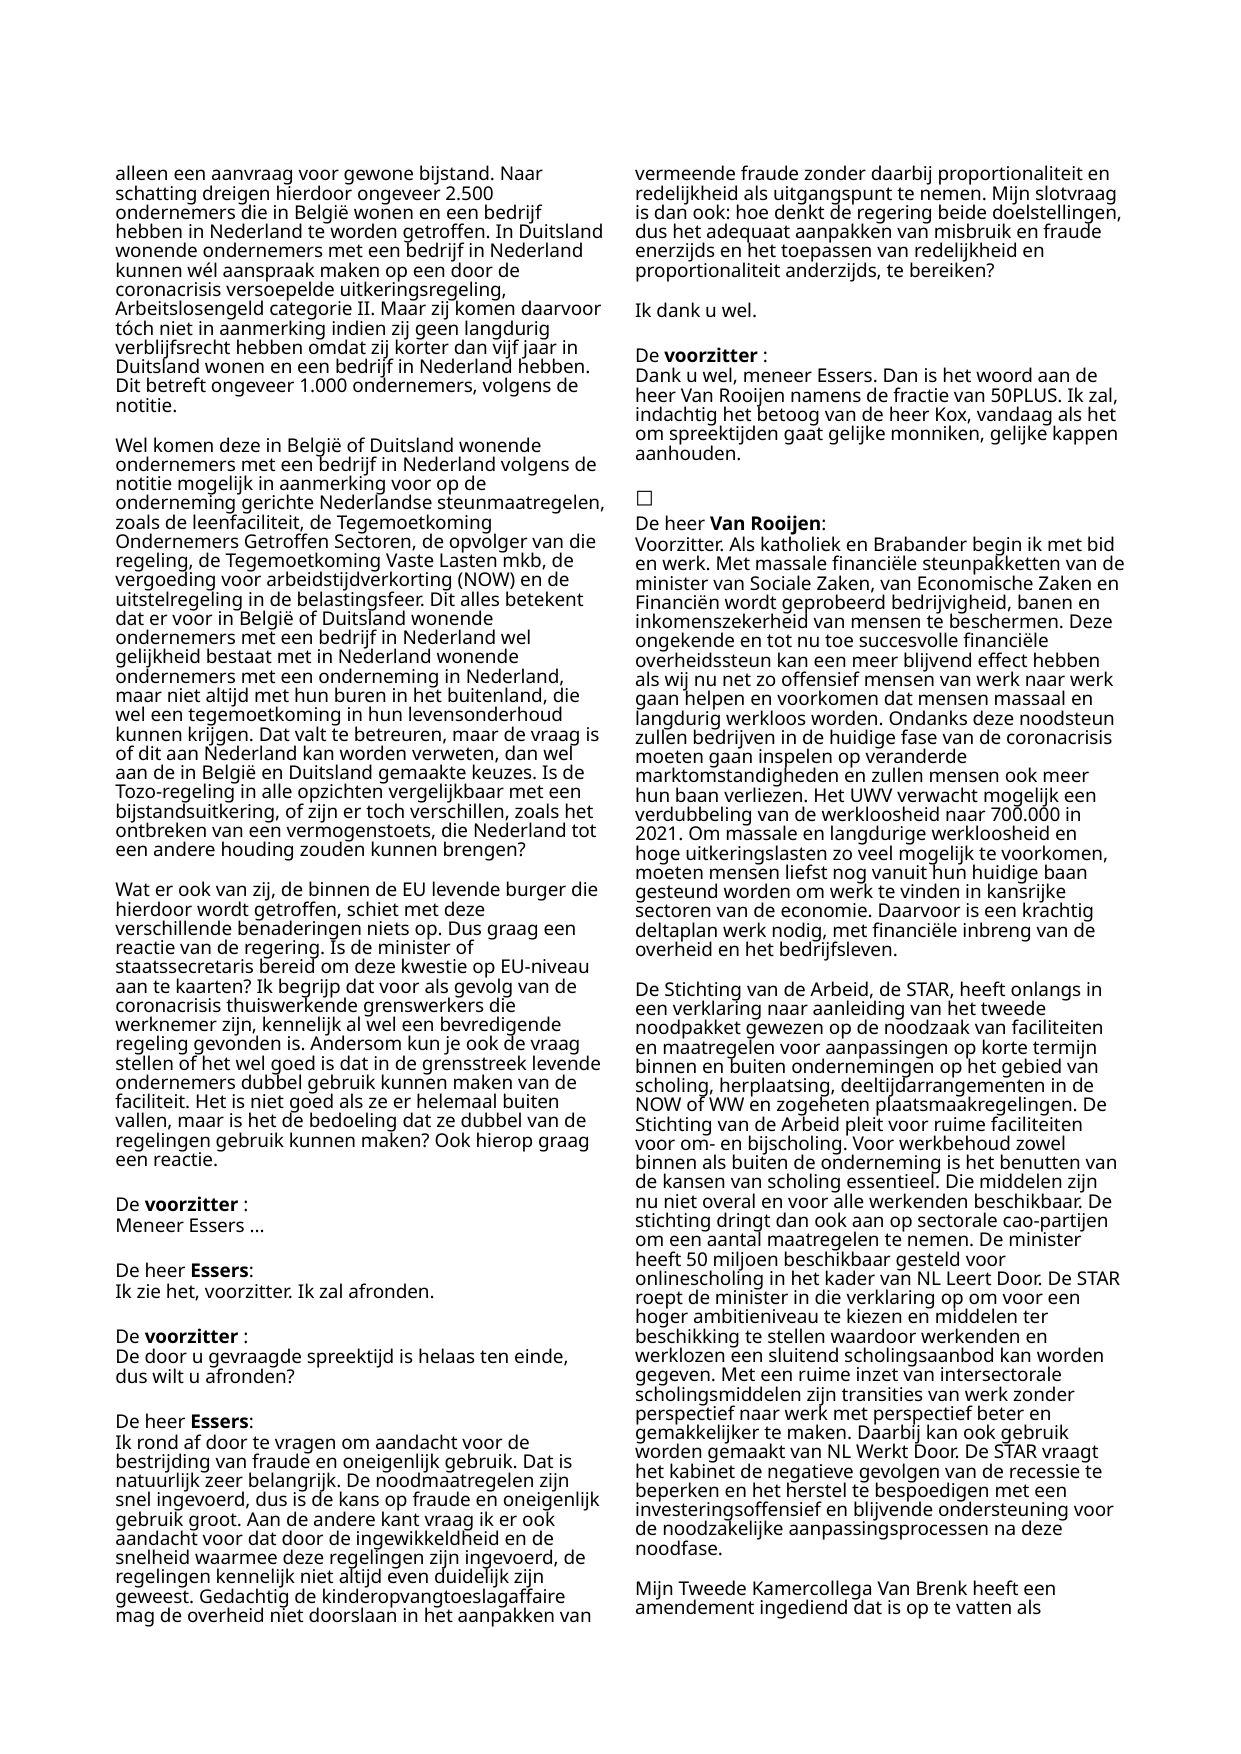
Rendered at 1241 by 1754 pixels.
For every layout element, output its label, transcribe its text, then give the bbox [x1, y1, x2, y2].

text De heer Essers: [115, 1257, 605, 1283]
text De Stichting van de Arbeid, de STAR, heeft onlangs in een verklaring naar aanleiding van het tweede noodpakket gewezen op de noodzaak van faciliteiten en maatregelen voor aanpassingen op korte termijn binnen en buiten ondernemingen op het gebied van scholing, herplaatsing, deeltijdarrangementen in de NOW of WW en zogeheten plaatsmaakregelingen. De Stichting van de Arbeid pleit voor ruime faciliteiten voor om- en bijscholing. Voor werkbehoud zowel binnen als buiten de onderneming is het benutten van de kansen van scholing essentieel. Die middelen zijn nu niet overal en voor alle werkenden beschikbaar. De stichting dringt dan ook aan op sectorale cao-partijen om een aantal maatregelen te nemen. De minister heeft 50 miljoen beschikbaar gesteld voor onlinescholing in het kader van NL Leert Door. De STAR roept de minister in die verklaring op om voor een hoger ambitieniveau te kiezen en middelen ter beschikking te stellen waardoor werkenden en werklozen een sluitend scholingsaanbod kan worden gegeven. Met een ruime inzet van intersectorale scholingsmiddelen zijn transities van werk zonder perspectief naar werk met perspectief beter en gemakkelijker te maken. Daarbij kan ook gebruik worden gemaakt van NL Werkt Door. De STAR vraagt het kabinet de negatieve gevolgen van de recessie te beperken en het herstel te bespoedigen met een investeringsoffensief en blijvende ondersteuning voor de noodzakelijke aanpassingsprocessen na deze noodfase. [635, 981, 1125, 1559]
text Ik zie het, voorzitter. Ik zal afronden. [115, 1283, 605, 1302]
text De door u gevraagde spreektijd is helaas ten einde, dus wilt u afronden? [115, 1348, 605, 1387]
text Voorzitter. Als katholiek en Brabander begin ik met bid en werk. Met massale financiële steunpakketten van de minister van Sociale Zaken, van Economische Zaken en Financiën wordt geprobeerd bedrijvigheid, banen en inkomenszekerheid van mensen te beschermen. Deze ongekende en tot nu toe succesvolle financiële overheidssteun kan een meer blijvend effect hebben als wij nu net zo offensief mensen van werk naar werk gaan helpen en voorkomen dat mensen massaal en langdurig werkloos worden. Ondanks deze noodsteun zullen bedrijven in de huidige fase van de coronacrisis moeten gaan inspelen op veranderde marktomstandigheden en zullen mensen ook meer hun baan verliezen. Het UWV verwacht mogelijk een verdubbeling van de werkloosheid naar 700.000 in 2021. Om massale en langdurige werkloosheid en hoge uitkeringslasten zo veel mogelijk te voorkomen, moeten mensen liefst nog vanuit hun huidige baan gesteund worden om werk te vinden in kansrijke sectoren van de economie. Daarvoor is een krachtig deltaplan werk nodig, met financiële inbreng van de overheid en het bedrijfsleven. [635, 536, 1125, 960]
text vermeende fraude zonder daarbij proportionaliteit en redelijkheid als uitgangspunt te nemen. Mijn slotvraag is dan ook: hoe denkt de regering beide doelstellingen, dus het adequaat aanpakken van misbruik en fraude enerzijds en het toepassen van redelijkheid en proportionaliteit anderzijds, te bereiken? [635, 165, 1125, 281]
text De heer Essers: [115, 1408, 605, 1434]
text Ik rond af door te vragen om aandacht voor de bestrijding van fraude en oneigenlijk gebruik. Dat is natuurlijk zeer belangrijk. De noodmaatregelen zijn snel ingevoerd, dus is de kans op fraude en oneigenlijk gebruik groot. Aan de andere kant vraag ik er ook aandacht voor dat door de ingewikkeldheid en de snelheid waarmee deze regelingen zijn ingevoerd, de regelingen kennelijk niet altijd even duidelijk zijn geweest. Gedachtig de kinderopvangtoeslagaffaire mag de overheid niet doorslaan in het aanpakken van [115, 1434, 605, 1626]
text Ik dank u wel. [635, 302, 1125, 321]
text Wat er ook van zij, de binnen de EU levende burger die hierdoor wordt getroffen, schiet met deze verschillende benaderingen niets op. Dus graag een reactie van de regering. Is de minister of staatssecretaris bereid om deze kwestie op EU-niveau aan te kaarten? Ik begrijp dat voor als gevolg van de coronacrisis thuiswerkende grenswerkers die werknemer zijn, kennelijk al wel een bevredigende regeling gevonden is. Andersom kun je ook de vraag stellen of het wel goed is dat in de grensstreek levende ondernemers dubbel gebruik kunnen maken van de faciliteit. Het is niet goed als ze er helemaal buiten vallen, maar is het de bedoeling dat ze dubbel van de regelingen gebruik kunnen maken? Ook hierop graag een reactie. [115, 881, 605, 1170]
text ⬜ [635, 485, 1125, 510]
text De voorzitter : [115, 1191, 605, 1217]
text Meneer Essers ... [115, 1217, 605, 1236]
text De voorzitter : [635, 342, 1125, 367]
text De voorzitter : [115, 1323, 605, 1348]
text Dank u wel, meneer Essers. Dan is het woord aan de heer Van Rooijen namens de fractie van 50PLUS. Ik zal, indachtig het betoog van de heer Kox, vandaag als het om spreektijden gaat gelijke monniken, gelijke kappen aanhouden. [635, 367, 1125, 464]
text alleen een aanvraag voor gewone bijstand. Naar schatting dreigen hierdoor ongeveer 2.500 ondernemers die in België wonen en een bedrijf hebben in Nederland te worden getroffen. In Duitsland wonende ondernemers met een bedrijf in Nederland kunnen wél aanspraak maken op een door de coronacrisis versoepelde uitkeringsregeling, Arbeitslosengeld categorie II. Maar zij komen daarvoor tóch niet in aanmerking indien zij geen langdurig verblijfsrecht hebben omdat zij korter dan vijf jaar in Duitsland wonen en een bedrijf in Nederland hebben. Dit betreft ongeveer 1.000 ondernemers, volgens de notitie. [115, 165, 605, 416]
text Wel komen deze in België of Duitsland wonende ondernemers met een bedrijf in Nederland volgens de notitie mogelijk in aanmerking voor op de onderneming gerichte Nederlandse steunmaatregelen, zoals de leenfaciliteit, de Tegemoetkoming Ondernemers Getroffen Sectoren, de opvolger van die regeling, de Tegemoetkoming Vaste Lasten mkb, de vergoeding voor arbeidstijdverkorting (NOW) en de uitstelregeling in de belastingsfeer. Dit alles betekent dat er voor in België of Duitsland wonende ondernemers met een bedrijf in Nederland wel gelijkheid bestaat met in Nederland wonende ondernemers met een onderneming in Nederland, maar niet altijd met hun buren in het buitenland, die wel een tegemoetkoming in hun levensonderhoud kunnen krijgen. Dat valt te betreuren, maar de vraag is of dit aan Nederland kan worden verweten, dan wel aan de in België en Duitsland gemaakte keuzes. Is de Tozo-regeling in alle opzichten vergelijkbaar met een bijstandsuitkering, of zijn er toch verschillen, zoals het ontbreken van een vermogenstoets, die Nederland tot een andere houding zouden kunnen brengen? [115, 437, 605, 861]
text De heer Van Rooijen: [635, 510, 1125, 536]
text Mijn Tweede Kamercollega Van Brenk heeft een amendement ingediend dat is op te vatten als [635, 1580, 1125, 1618]
